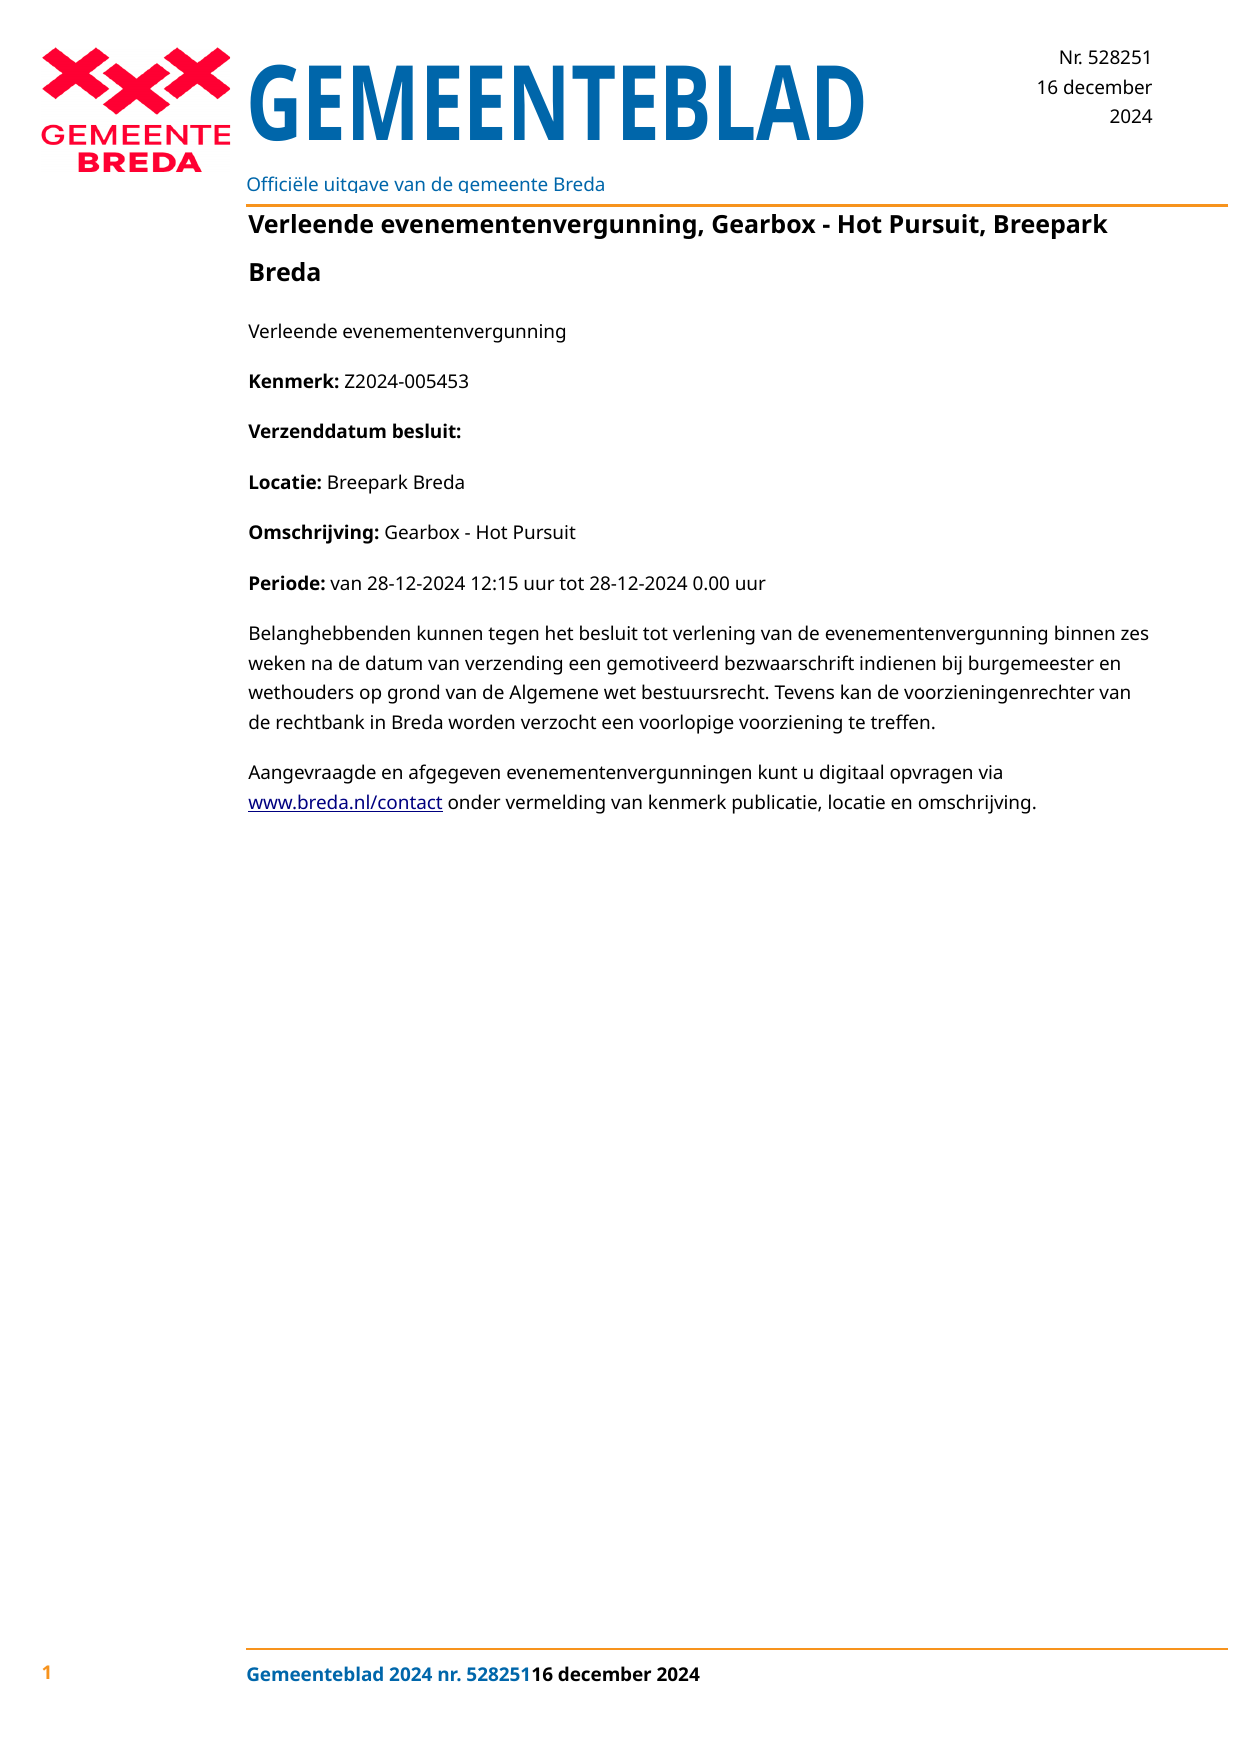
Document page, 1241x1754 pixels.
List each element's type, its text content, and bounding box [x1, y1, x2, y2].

text Aangevraagde en afgegeven evenementenvergunningen kunt u digitaal opvragen via www.breda.nl/contact onder vermelding van kenmerk publicatie, locatie en omschrijving. [248, 759, 1152, 815]
text Periode: van 28-12-2024 12:15 uur tot 28-12-2024 0.00 uur [248, 570, 1152, 596]
text Verleende evenementenvergunning, Gearbox - Hot Pursuit, Breepark Breda [248, 207, 1152, 288]
text Locatie: Breepark Breda [248, 469, 1152, 495]
text Omschrijving: Gearbox - Hot Pursuit [248, 519, 1152, 545]
text Belanghebbenden kunnen tegen het besluit tot verlening van de evenementenvergunning binnen zes weken na de datum van verzending een gemotiveerd bezwaarschrift indienen bij burgemeester en wethouders op grond van de Algemene wet bestuursrecht. Tevens kan de voorzieningenrechter van de rechtbank in Breda worden verzocht een voorlopige voorziening te treffen. [248, 620, 1152, 735]
text Verzenddatum besluit: [248, 419, 1152, 444]
picture [41, 47, 231, 172]
text Kenmerk: Z2024-005453 [248, 368, 1152, 394]
text Verleende evenementenvergunning [248, 318, 1152, 344]
